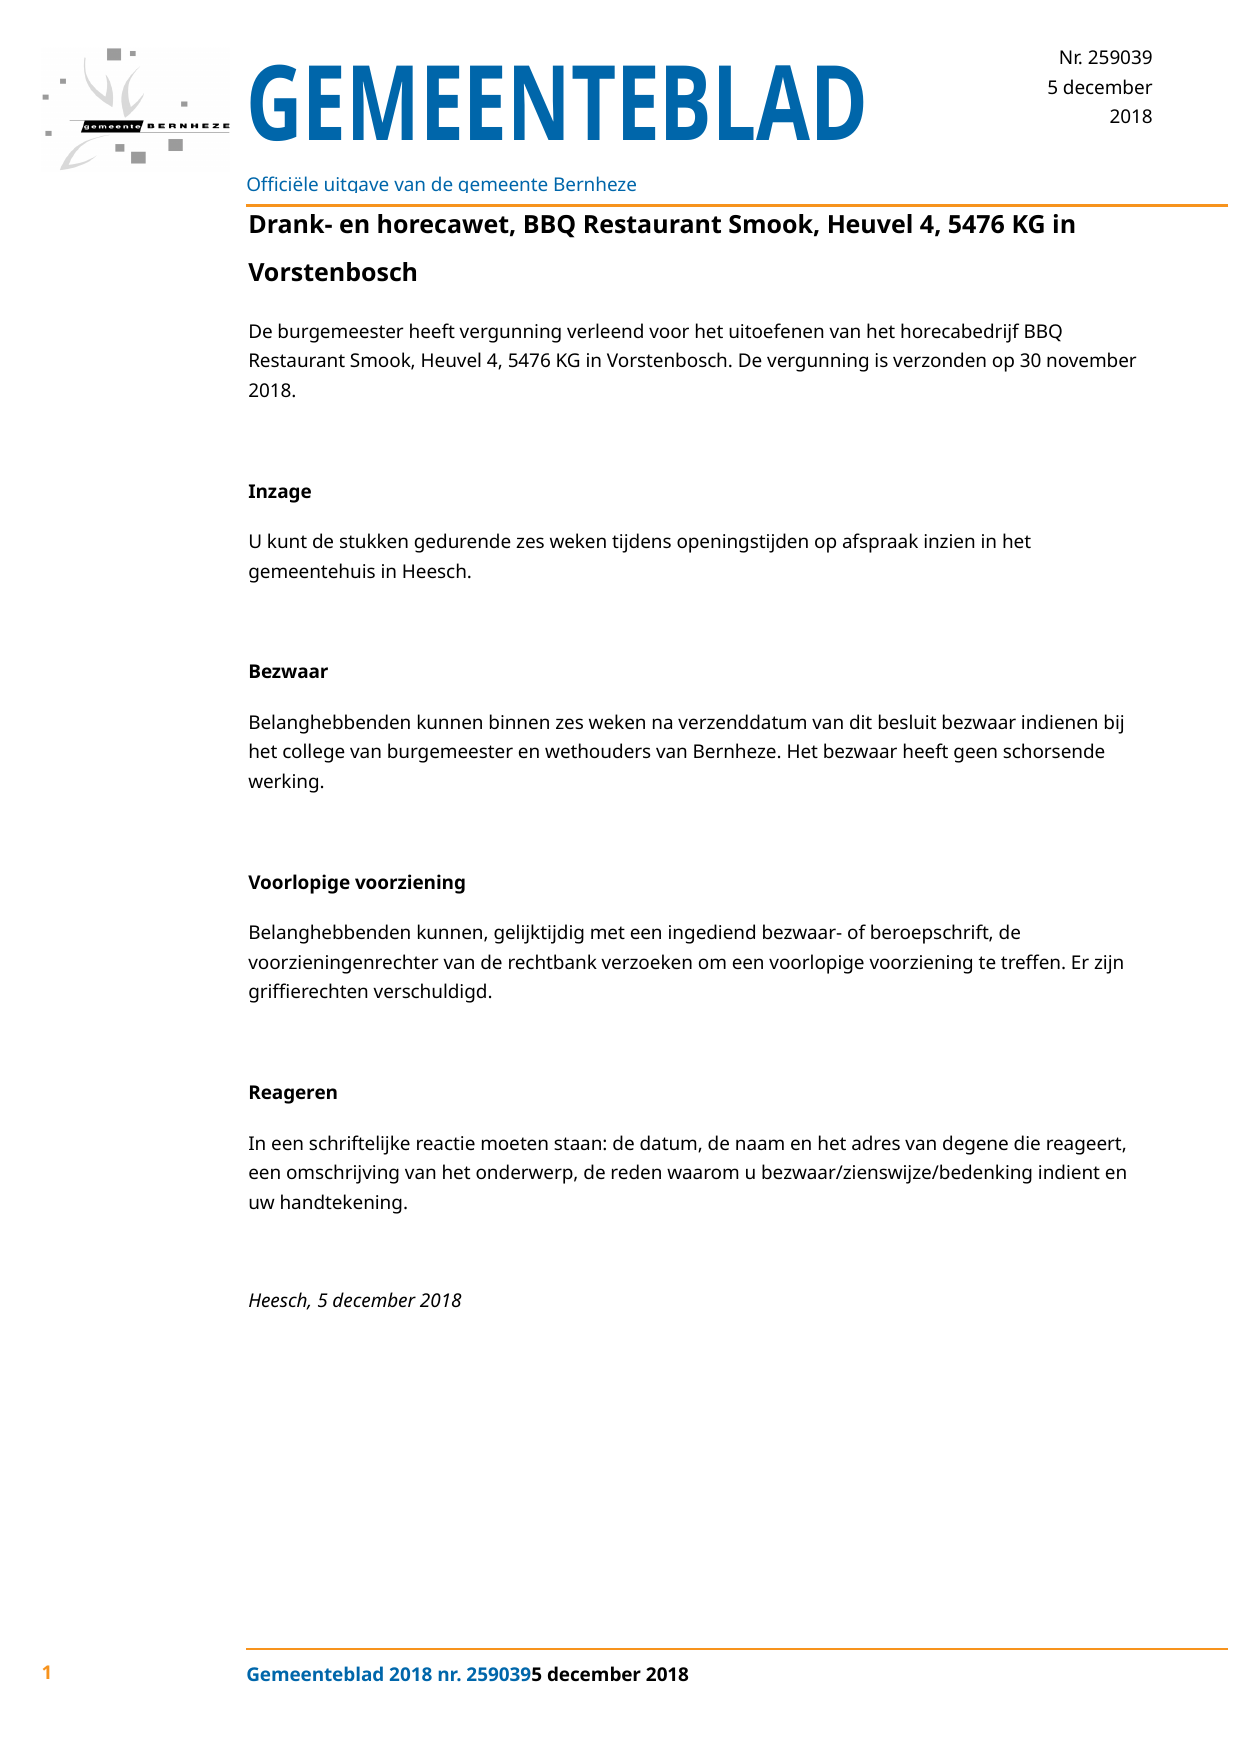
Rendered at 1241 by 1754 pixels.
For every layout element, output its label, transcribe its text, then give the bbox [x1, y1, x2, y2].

picture [41, 47, 231, 172]
text Belanghebbenden kunnen binnen zes weken na verzenddatum van dit besluit bezwaar indienen bij het college van burgemeester en wethouders van Bernheze. Het bezwaar heeft geen schorsende werking. [248, 709, 1152, 794]
text De burgemeester heeft vergunning verleend voor het uitoefenen van het horecabedrijf BBQ Restaurant Smook, Heuvel 4, 5476 KG in Vorstenbosch. De vergunning is verzonden op 30 november 2018. [248, 318, 1152, 403]
text Heesch, 5 december 2018 [248, 1287, 1152, 1313]
text Reageren [248, 1079, 1152, 1105]
text U kunt de stukken gedurende zes weken tijdens openingstijden op afspraak inzien in het gemeentehuis in Heesch. [248, 528, 1152, 584]
text Drank- en horecawet, BBQ Restaurant Smook, Heuvel 4, 5476 KG in Vorstenbosch [248, 207, 1152, 288]
text Belanghebbenden kunnen, gelijktijdig met een ingediend bezwaar- of beroepschrift, de voorzieningenrechter van de rechtbank verzoeken om een voorlopige voorziening te treffen. Er zijn griffierechten verschuldigd. [248, 919, 1152, 1004]
text Inzage [248, 478, 1152, 504]
text Voorlopige voorziening [248, 869, 1152, 895]
text In een schriftelijke reactie moeten staan: de datum, de naam en het adres van degene die reageert, een omschrijving van het onderwerp, de reden waarom u bezwaar/zienswijze/bedenking indient en uw handtekening. [248, 1130, 1152, 1215]
text Bezwaar [248, 659, 1152, 684]
